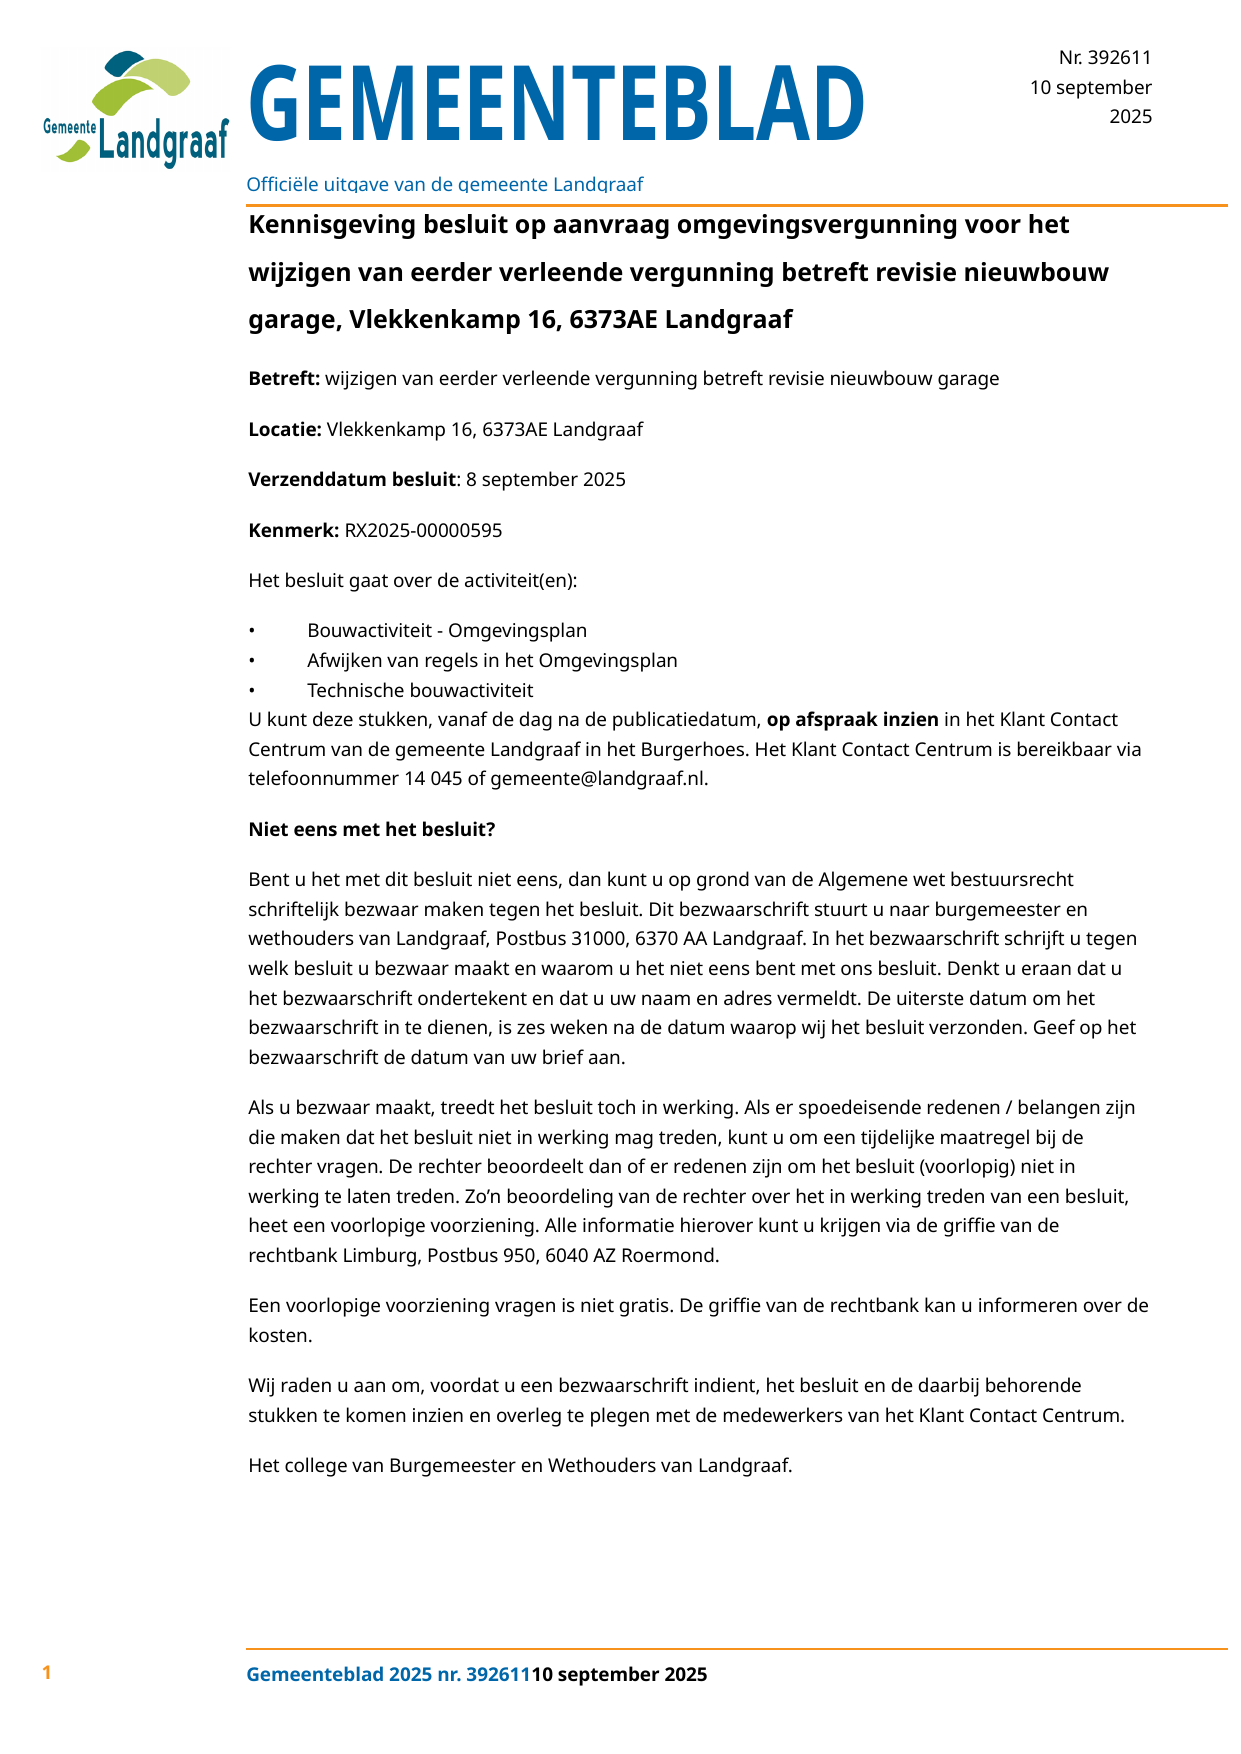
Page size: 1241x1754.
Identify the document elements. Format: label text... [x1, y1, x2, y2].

text Kenmerk: RX2025-00000595 [248, 517, 1152, 542]
text Wij raden u aan om, voordat u een bezwaarschrift indient, het besluit en de daarbij behorende stukken te komen inzien en overleg te plegen met de medewerkers van het Klant Contact Centrum. [248, 1373, 1152, 1428]
list Technische bouwactiviteit [248, 677, 1152, 702]
text Bent u het met dit besluit niet eens, dan kunt u op grond van de Algemene wet bestuursrecht schriftelijk bezwaar maken tegen het besluit. Dit bezwaarschrift stuurt u naar burgemeester en wethouders van Landgraaf, Postbus 31000, 6370 AA Landgraaf. In het bezwaarschrift schrijft u tegen welk besluit u bezwaar maakt en waarom u het niet eens bent met ons besluit. Denkt u eraan dat u het bezwaarschrift ondertekent en dat u uw naam en adres vermeldt. De uiterste datum om het bezwaarschrift in te dienen, is zes weken na de datum waarop wij het besluit verzonden. Geef op het bezwaarschrift de datum van uw brief aan. [248, 866, 1152, 1069]
text Verzenddatum besluit: 8 september 2025 [248, 466, 1152, 492]
text Het college van Burgemeester en Wethouders van Landgraaf. [248, 1453, 1152, 1478]
text Een voorlopige voorziening vragen is niet gratis. De griffie van de rechtbank kan u informeren over de kosten. [248, 1293, 1152, 1348]
list Afwijken van regels in het Omgevingsplan [248, 647, 1152, 673]
text Als u bezwaar maakt, treedt het besluit toch in werking. Als er spoedeisende redenen / belangen zijn die maken dat het besluit niet in werking mag treden, kunt u om een tijdelijke maatregel bij de rechter vragen. De rechter beoordeelt dan of er redenen zijn om het besluit (voorlopig) niet in werking te laten treden. Zo’n beoordeling van de rechter over het in werking treden van een besluit, heet een voorlopige voorziening. Alle informatie hierover kunt u krijgen via de griffie van de rechtbank Limburg, Postbus 950, 6040 AZ Roermond. [248, 1094, 1152, 1268]
picture [41, 47, 231, 172]
text Niet eens met het besluit? [248, 816, 1152, 842]
text Kennisgeving besluit op aanvraag omgevingsvergunning voor het wijzigen van eerder verleende vergunning betreft revisie nieuwbouw garage, Vlekkenkamp 16, 6373AE Landgraaf [248, 207, 1152, 336]
text Het besluit gaat over de activiteit(en): [248, 567, 1152, 593]
text U kunt deze stukken, vanaf de dag na de publicatiedatum, op afspraak inzien in het Klant Contact Centrum van de gemeente Landgraaf in het Burgerhoes. Het Klant Contact Centrum is bereikbaar via telefoonnummer 14 045 of gemeente@landgraaf.nl. [248, 706, 1152, 791]
text Betreft: wijzigen van eerder verleende vergunning betreft revisie nieuwbouw garage [248, 366, 1152, 391]
list Bouwactiviteit - Omgevingsplan [248, 618, 1152, 643]
text Locatie: Vlekkenkamp 16, 6373AE Landgraaf [248, 416, 1152, 442]
